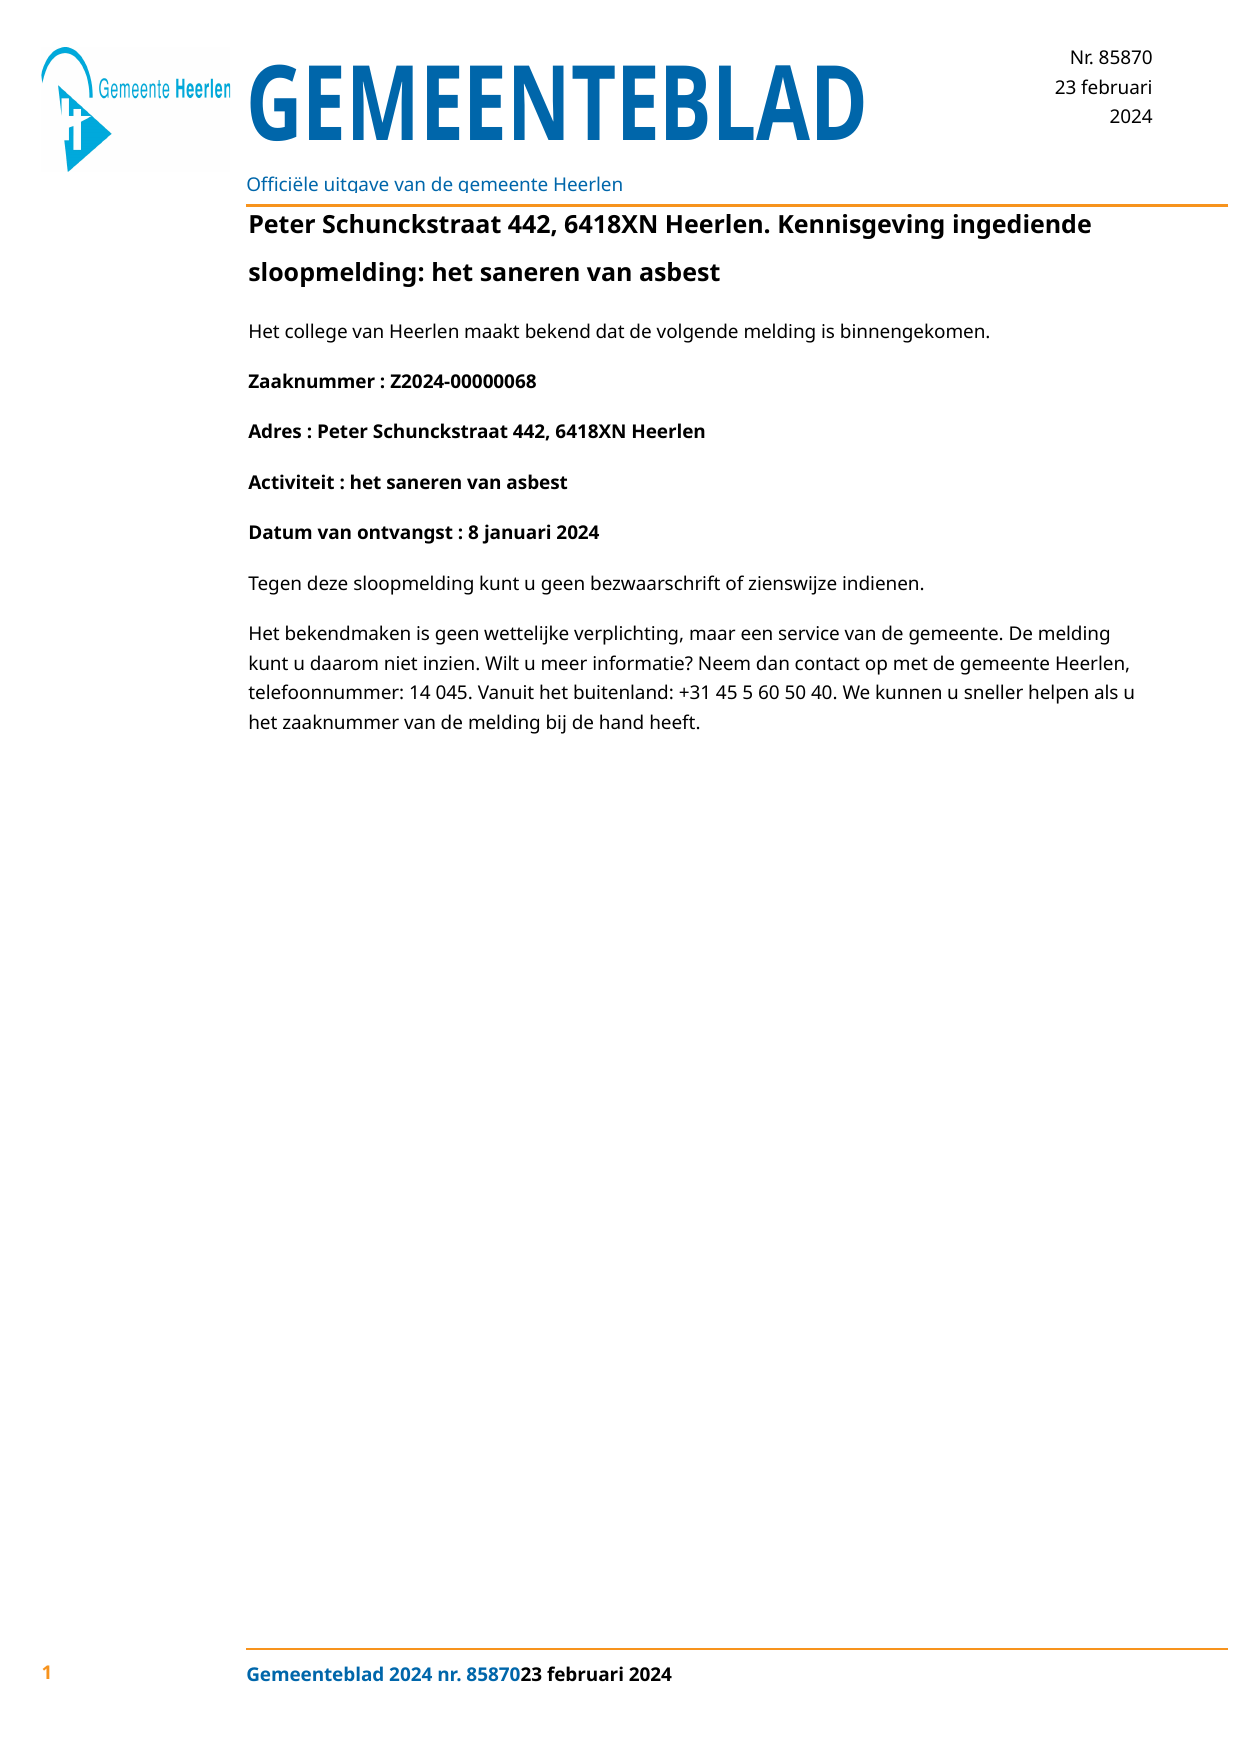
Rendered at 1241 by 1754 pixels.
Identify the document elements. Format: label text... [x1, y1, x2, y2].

text Tegen deze sloopmelding kunt u geen bezwaarschrift of zienswijze indienen. [248, 570, 1152, 596]
picture [41, 47, 59, 70]
text Datum van ontvangst : 8 januari 2024 [248, 519, 1152, 545]
text Het bekendmaken is geen wettelijke verplichting, maar een service van de gemeente. De melding kunt u daarom niet inzien. Wilt u meer informatie? Neem dan contact op met de gemeente Heerlen, telefoonnummer: 14 045. Vanuit het buitenland: +31 45 5 60 50 40. We kunnen u sneller helpen als u het zaaknummer van de melding bij de hand heeft. [248, 620, 1152, 735]
text Peter Schunckstraat 442, 6418XN Heerlen. Kennisgeving ingediende sloopmelding: het saneren van asbest [248, 207, 1152, 288]
text Zaaknummer : Z2024-00000068 [248, 368, 1152, 394]
text Activiteit : het saneren van asbest [248, 469, 1152, 495]
text Het college van Heerlen maakt bekend dat de volgende melding is binnengekomen. [248, 318, 1152, 344]
picture [41, 47, 231, 172]
text Adres : Peter Schunckstraat 442, 6418XN Heerlen [248, 419, 1152, 444]
